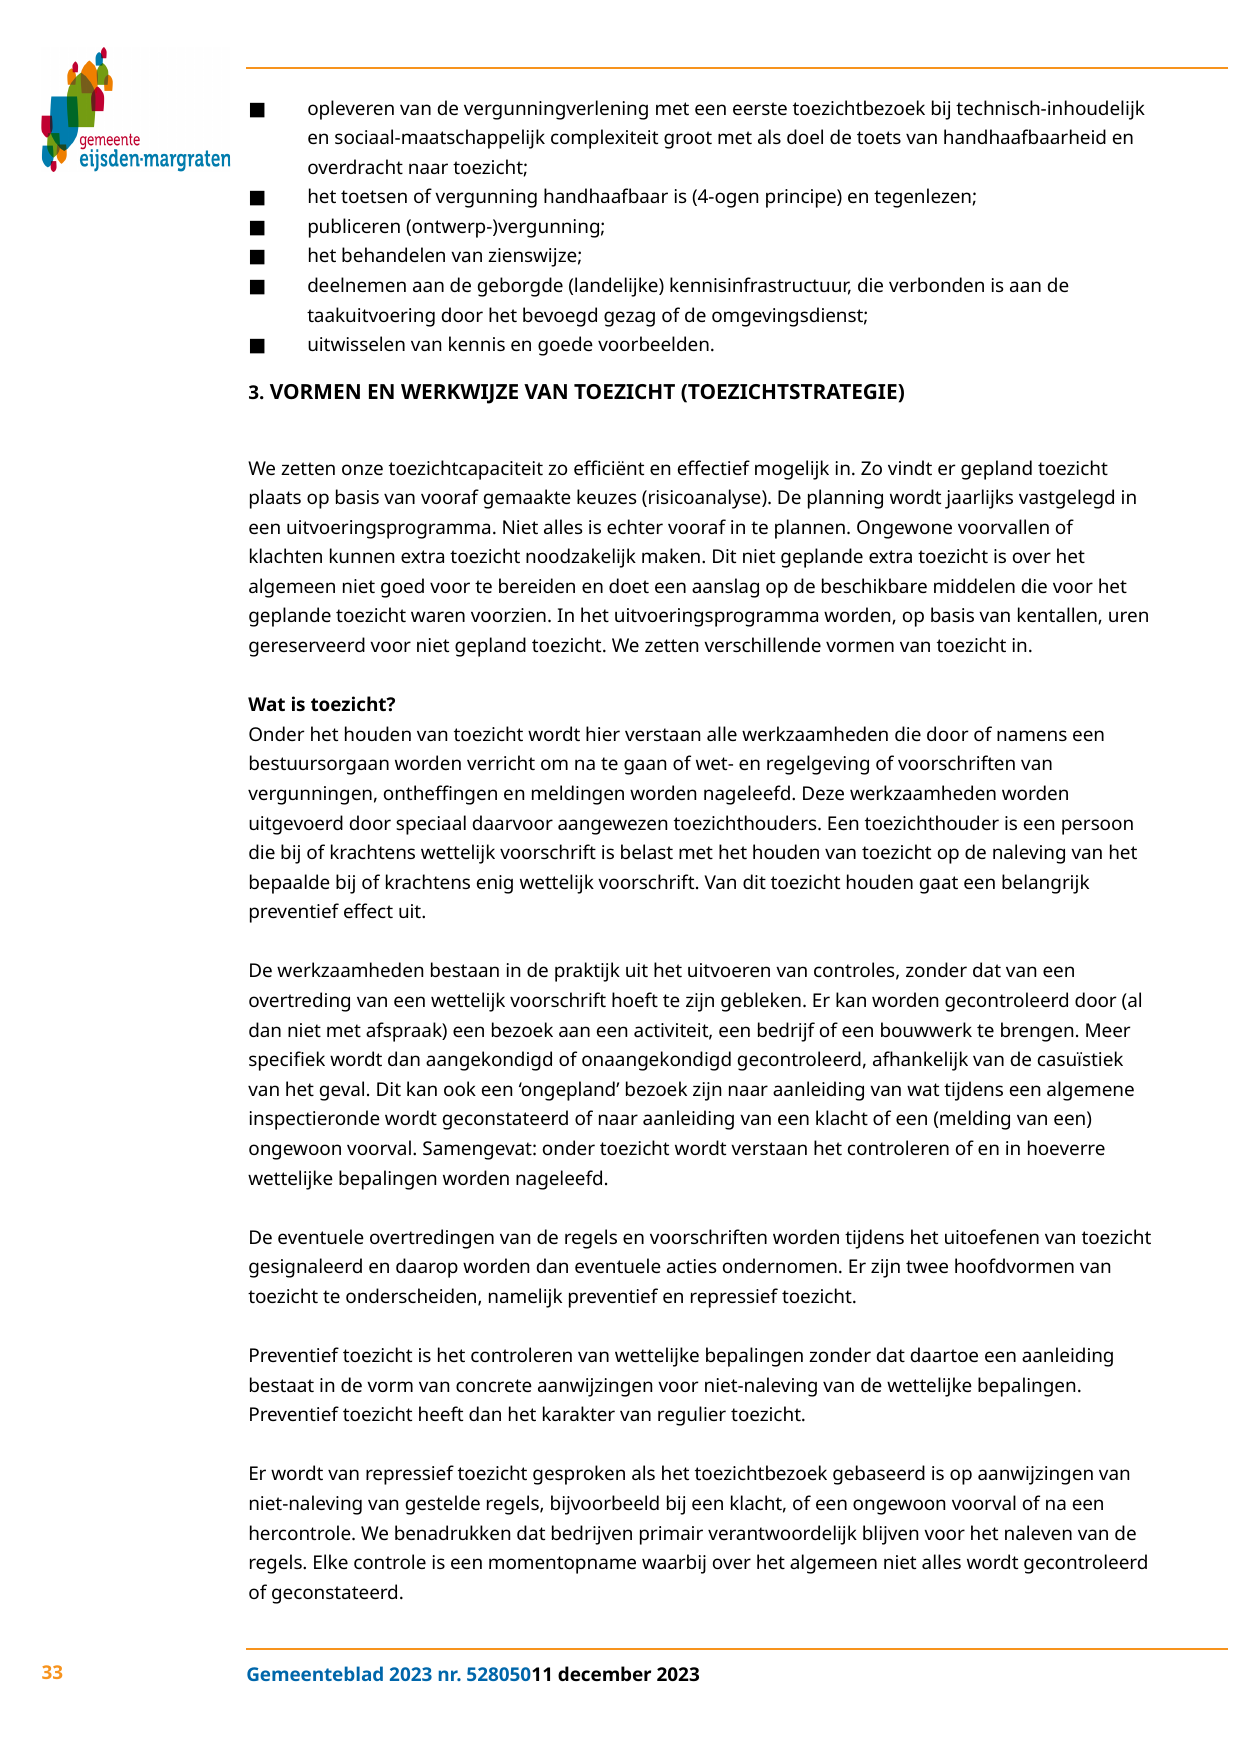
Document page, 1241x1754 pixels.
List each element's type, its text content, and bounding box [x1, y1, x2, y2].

list deelnemen aan de geborgde (landelijke) kennisinfrastructuur, die verbonden is aan de taakuitvoering door het bevoegd gezag of de omgevingsdienst; [248, 272, 1152, 328]
list het behandelen van zienswijze; [248, 243, 1152, 268]
list opleveren van de vergunningverlening met een eerste toezichtbezoek bij technisch-inhoudelijk en sociaal-maatschappelijk complexiteit groot met als doel de toets van handhaafbaarheid en overdracht naar toezicht; [248, 95, 1152, 180]
text De eventuele overtredingen van de regels en voorschriften worden tijdens het uitoefenen van toezicht gesignaleerd en daarop worden dan eventuele acties ondernomen. Er zijn twee hoofdvormen van toezicht te onderscheiden, namelijk preventief en repressief toezicht. [248, 1224, 1152, 1309]
text We zetten onze toezichtcapaciteit zo efficiënt en effectief mogelijk in. Zo vindt er gepland toezicht plaats op basis van vooraf gemaakte keuzes (risicoanalyse). De planning wordt jaarlijks vastgelegd in een uitvoeringsprogramma. Niet alles is echter vooraf in te plannen. Ongewone voorvallen of klachten kunnen extra toezicht noodzakelijk maken. Dit niet geplande extra toezicht is over het algemeen niet goed voor te bereiden en doet een aanslag op de beschikbare middelen die voor het geplande toezicht waren voorzien. In het uitvoeringsprogramma worden, op basis van kentallen, uren gereserveerd voor niet gepland toezicht. We zetten verschillende vormen van toezicht in. [248, 455, 1152, 658]
text Wat is toezicht? [248, 691, 1152, 717]
text Er wordt van repressief toezicht gesproken als het toezichtbezoek gebaseerd is op aanwijzingen van niet-naleving van gestelde regels, bijvoorbeeld bij een klacht, of een ongewoon voorval of na een hercontrole. We benadrukken dat bedrijven primair verantwoordelijk blijven voor het naleven van de regels. Elke controle is een momentopname waarbij over het algemeen niet alles wordt gecontroleerd of geconstateerd. [248, 1461, 1152, 1605]
text De werkzaamheden bestaan in de praktijk uit het uitvoeren van controles, zonder dat van een overtreding van een wettelijk voorschrift hoeft te zijn gebleken. Er kan worden gecontroleerd door (al dan niet met afspraak) een bezoek aan een activiteit, een bedrijf of een bouwwerk te brengen. Meer specifiek wordt dan aangekondigd of onaangekondigd gecontroleerd, afhankelijk van de casuïstiek van het geval. Dit kan ook een ‘ongepland’ bezoek zijn naar aanleiding van wat tijdens een algemene inspectieronde wordt geconstateerd of naar aanleiding van een klacht of een (melding van een) ongewoon voorval. Samengevat: onder toezicht wordt verstaan het controleren of en in hoeverre wettelijke bepalingen worden nageleefd. [248, 958, 1152, 1191]
list het toetsen of vergunning handhaafbaar is (4-ogen principe) en tegenlezen; [248, 183, 1152, 209]
list uitwisselen van kennis en goede voorbeelden. [248, 331, 1152, 357]
text 3. VORMEN EN WERKWIJZE VAN TOEZICHT (TOEZICHTSTRATEGIE) [248, 377, 1152, 406]
picture [41, 47, 231, 172]
list publiceren (ontwerp-)vergunning; [248, 213, 1152, 239]
text Onder het houden van toezicht wordt hier verstaan alle werkzaamheden die door of namens een bestuursorgaan worden verricht om na te gaan of wet- en regelgeving of voorschriften van vergunningen, ontheffingen en meldingen worden nageleefd. Deze werkzaamheden worden uitgevoerd door speciaal daarvoor aangewezen toezichthouders. Een toezichthouder is een persoon die bij of krachtens wettelijk voorschrift is belast met het houden van toezicht op de naleving van het bepaalde bij of krachtens enig wettelijk voorschrift. Van dit toezicht houden gaat een belangrijk preventief effect uit. [248, 721, 1152, 924]
text Preventief toezicht is het controleren van wettelijke bepalingen zonder dat daartoe een aanleiding bestaat in de vorm van concrete aanwijzingen voor niet-naleving van de wettelijke bepalingen. Preventief toezicht heeft dan het karakter van regulier toezicht. [248, 1342, 1152, 1427]
